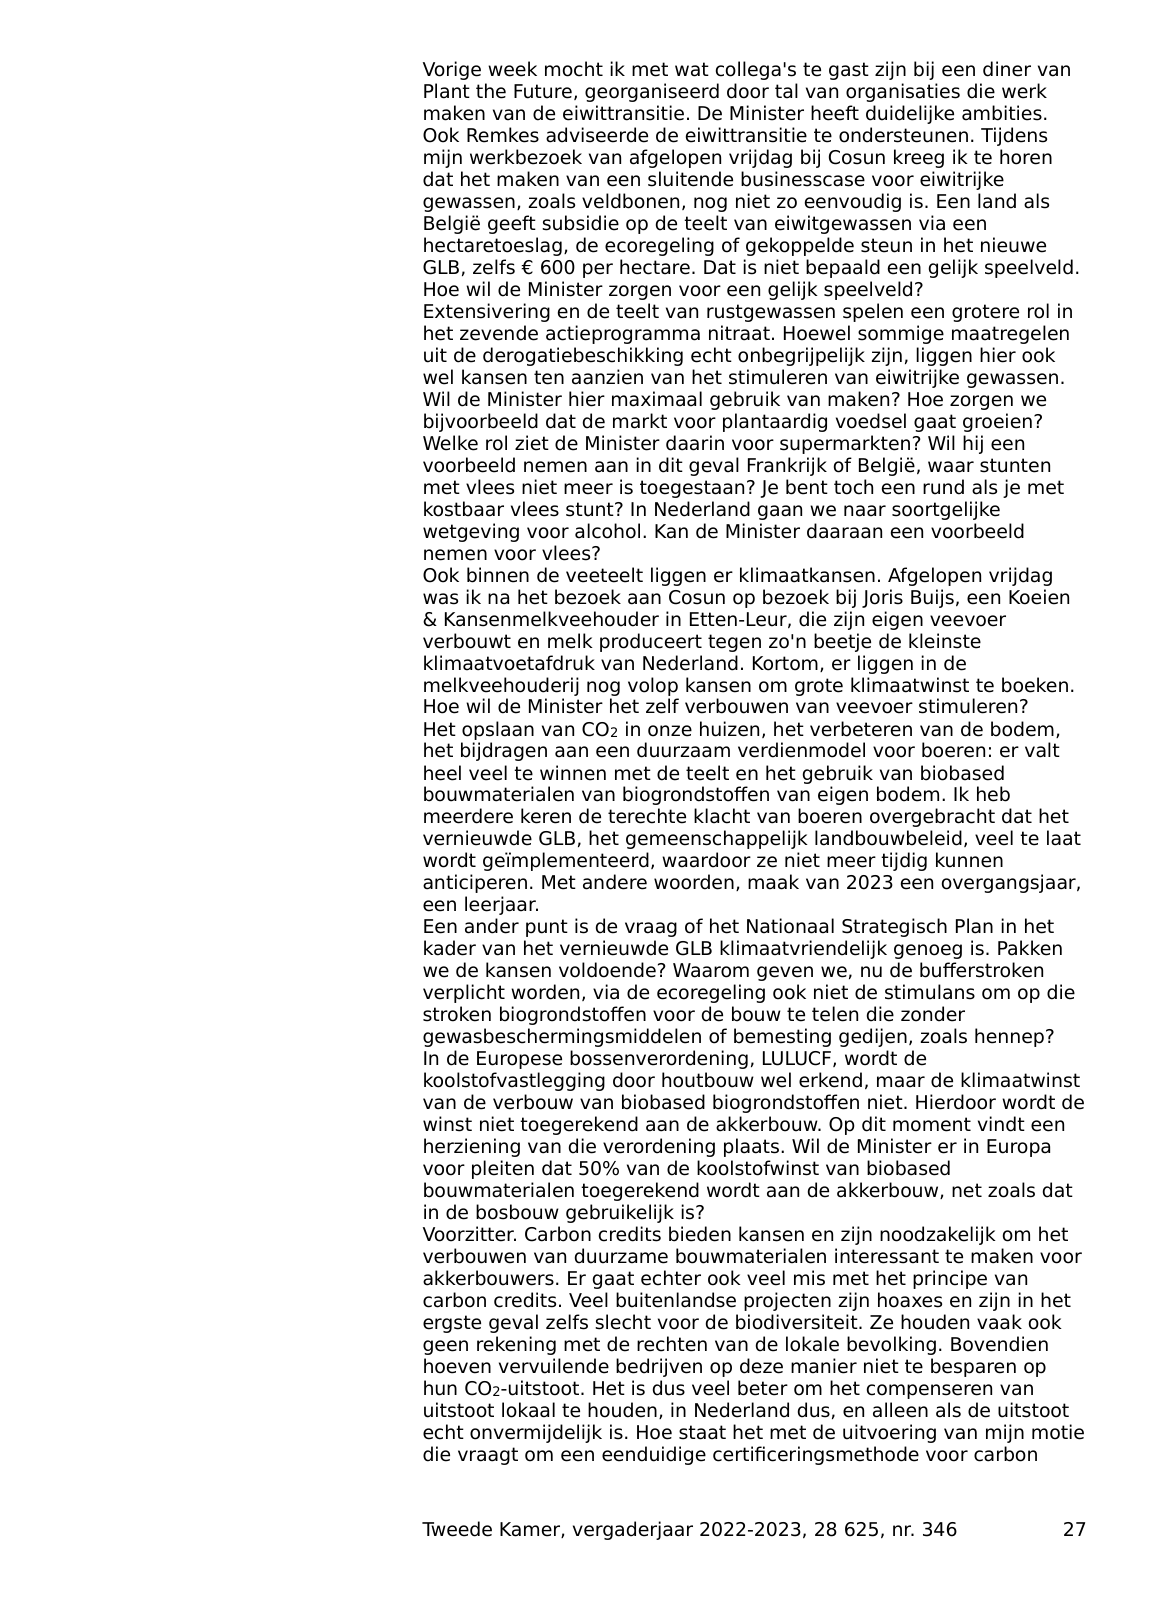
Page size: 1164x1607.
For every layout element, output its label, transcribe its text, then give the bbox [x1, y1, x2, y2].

text Extensivering en de teelt van rustgewassen spelen een grotere rol in het zevende actieprogramma nitraat. Hoewel sommige maatregelen uit de derogatiebeschikking echt onbegrijpelijk zijn, liggen hier ook wel kansen ten aanzien van het stimuleren van eiwitrijke gewassen. Wil de Minister hier maximaal gebruik van maken? Hoe zorgen we bijvoorbeeld dat de markt voor plantaardig voedsel gaat groeien? Welke rol ziet de Minister daarin voor supermarkten? Wil hij een voorbeeld nemen aan in dit geval Frankrijk of België, waar stunten met vlees niet meer is toegestaan? Je bent toch een rund als je met kostbaar vlees stunt? In Nederland gaan we naar soortgelijke wetgeving voor alcohol. Kan de Minister daaraan een voorbeeld nemen voor vlees? [422, 301, 1087, 564]
text Het opslaan van CO2 in onze huizen, het verbeteren van de bodem, het bijdragen aan een duurzaam verdienmodel voor boeren: er valt heel veel te winnen met de teelt en het gebruik van biobased bouwmaterialen van biogrondstoffen van eigen bodem. Ik heb meerdere keren de terechte klacht van boeren overgebracht dat het vernieuwde GLB, het gemeenschappelijk landbouwbeleid, veel te laat wordt geïmplementeerd, waardoor ze niet meer tijdig kunnen anticiperen. Met andere woorden, maak van 2023 een overgangsjaar, een leerjaar. [422, 718, 1087, 916]
text Vorige week mocht ik met wat collega's te gast zijn bij een diner van Plant the Future, georganiseerd door tal van organisaties die werk maken van de eiwittransitie. De Minister heeft duidelijke ambities. Ook Remkes adviseerde de eiwittransitie te ondersteunen. Tijdens mijn werkbezoek van afgelopen vrijdag bij Cosun kreeg ik te horen dat het maken van een sluitende businesscase voor eiwitrijke gewassen, zoals veldbonen, nog niet zo eenvoudig is. Een land als België geeft subsidie op de teelt van eiwitgewassen via een hectaretoeslag, de ecoregeling of gekoppelde steun in het nieuwe GLB, zelfs € 600 per hectare. Dat is niet bepaald een gelijk speelveld. Hoe wil de Minister zorgen voor een gelijk speelveld? [422, 59, 1087, 301]
text Voorzitter. Carbon credits bieden kansen en zijn noodzakelijk om het verbouwen van duurzame bouwmaterialen interessant te maken voor akkerbouwers. Er gaat echter ook veel mis met het principe van carbon credits. Veel buitenlandse projecten zijn hoaxes en zijn in het ergste geval zelfs slecht voor de biodiversiteit. Ze houden vaak ook geen rekening met de rechten van de lokale bevolking. Bovendien hoeven vervuilende bedrijven op deze manier niet te besparen op hun CO2-uitstoot. Het is dus veel beter om het compenseren van uitstoot lokaal te houden, in Nederland dus, en alleen als de uitstoot echt onvermijdelijk is. Hoe staat het met de uitvoering van mijn motie die vraagt om een eenduidige certificeringsmethode voor carbon [422, 1224, 1087, 1466]
text Ook binnen de veeteelt liggen er klimaatkansen. Afgelopen vrijdag was ik na het bezoek aan Cosun op bezoek bij Joris Buijs, een Koeien & Kansenmelkveehouder in Etten-Leur, die zijn eigen veevoer verbouwt en melk produceert tegen zo'n beetje de kleinste klimaatvoetafdruk van Nederland. Kortom, er liggen in de melkveehouderij nog volop kansen om grote klimaatwinst te boeken. Hoe wil de Minister het zelf verbouwen van veevoer stimuleren? [422, 564, 1087, 718]
text In de Europese bossenverordening, LULUCF, wordt de koolstofvastlegging door houtbouw wel erkend, maar de klimaatwinst van de verbouw van biobased biogrondstoffen niet. Hierdoor wordt de winst niet toegerekend aan de akkerbouw. Op dit moment vindt een herziening van die verordening plaats. Wil de Minister er in Europa voor pleiten dat 50% van de koolstofwinst van biobased bouwmaterialen toegerekend wordt aan de akkerbouw, net zoals dat in de bosbouw gebruikelijk is? [422, 1048, 1087, 1224]
text Een ander punt is de vraag of het Nationaal Strategisch Plan in het kader van het vernieuwde GLB klimaatvriendelijk genoeg is. Pakken we de kansen voldoende? Waarom geven we, nu de bufferstroken verplicht worden, via de ecoregeling ook niet de stimulans om op die stroken biogrondstoffen voor de bouw te telen die zonder gewasbeschermingsmiddelen of bemesting gedijen, zoals hennep? [422, 916, 1087, 1048]
